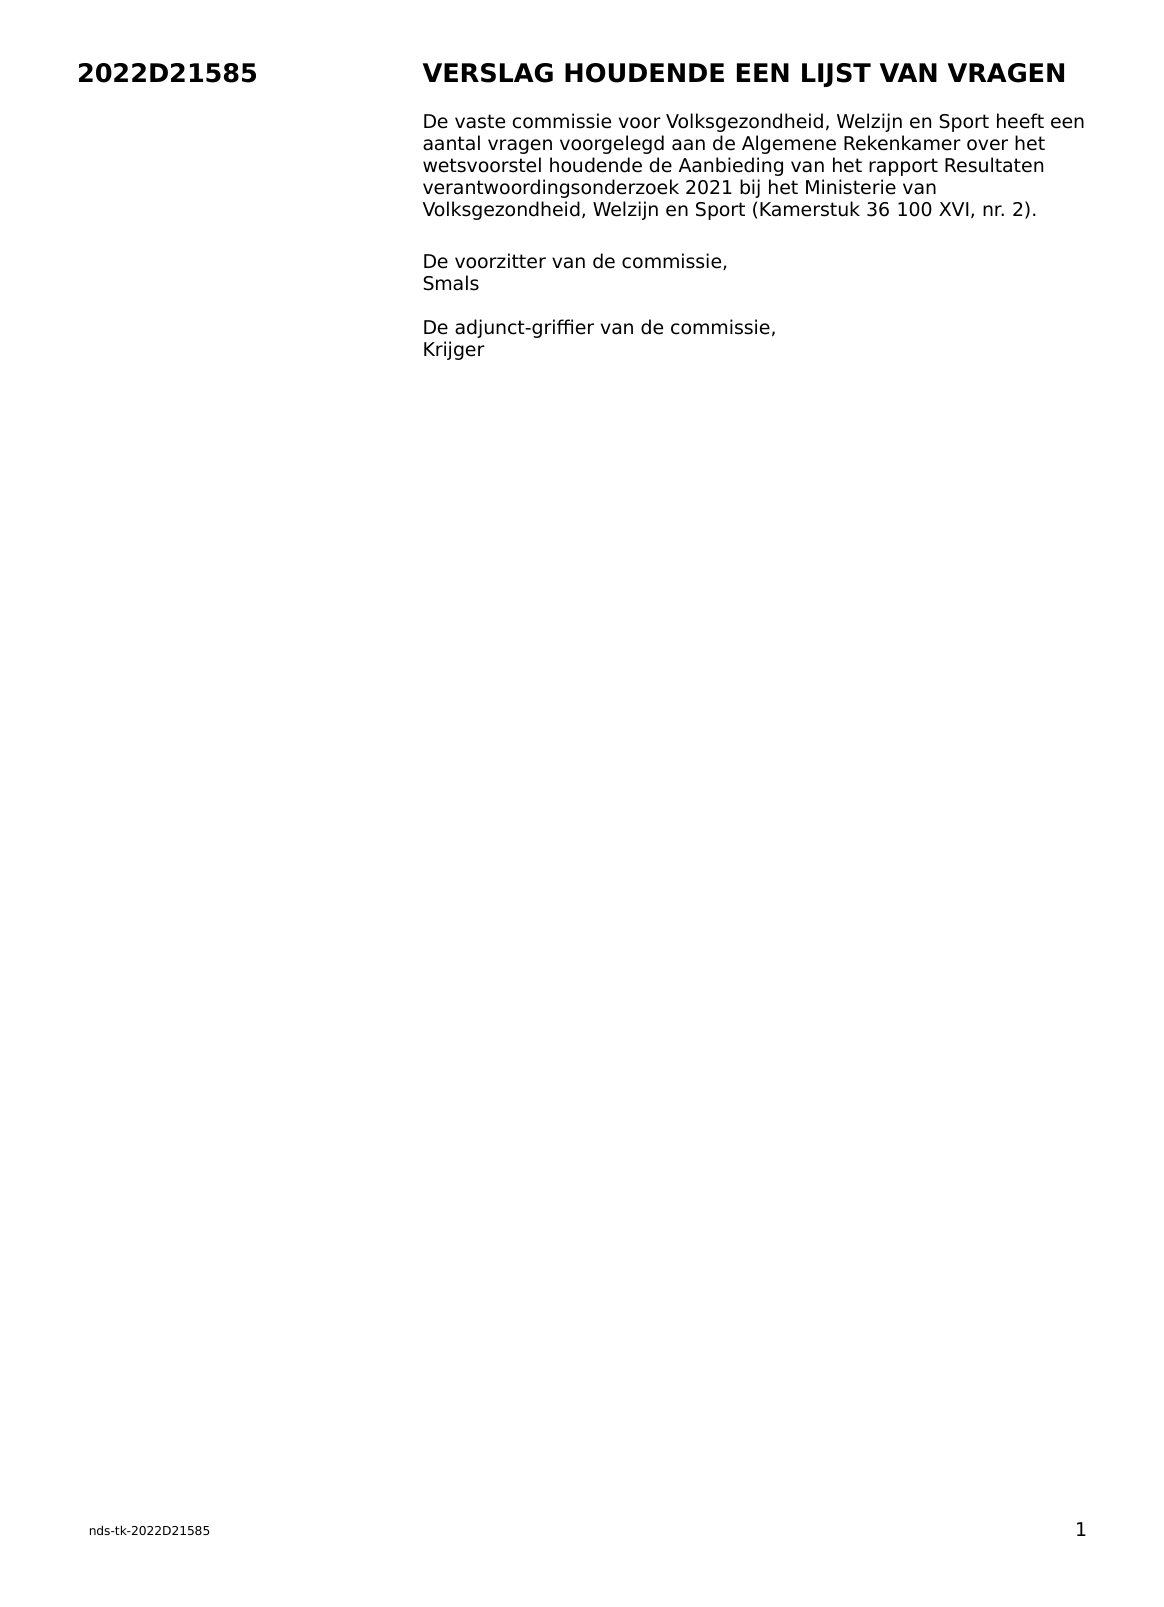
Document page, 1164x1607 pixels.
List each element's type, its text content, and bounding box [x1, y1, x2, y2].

text De vaste commissie voor Volksgezondheid, Welzijn en Sport heeft een aantal vragen voorgelegd aan de Algemene Rekenkamer over het wetsvoorstel houdende de Aanbieding van het rapport Resultaten verantwoordingsonderzoek 2021 bij het Ministerie van Volksgezondheid, Welzijn en Sport (Kamerstuk 36 100 XVI, nr. 2). [422, 111, 1087, 221]
text nds-tk-2022D21585 [88, 1524, 323, 1538]
text De voorzitter van de commissie, Smals [422, 251, 1087, 295]
text 2022D21585 VERSLAG HOUDENDE EEN LIJST VAN VRAGEN [77, 59, 1087, 89]
text De adjunct-griffier van de commissie, Krijger [422, 317, 1087, 361]
